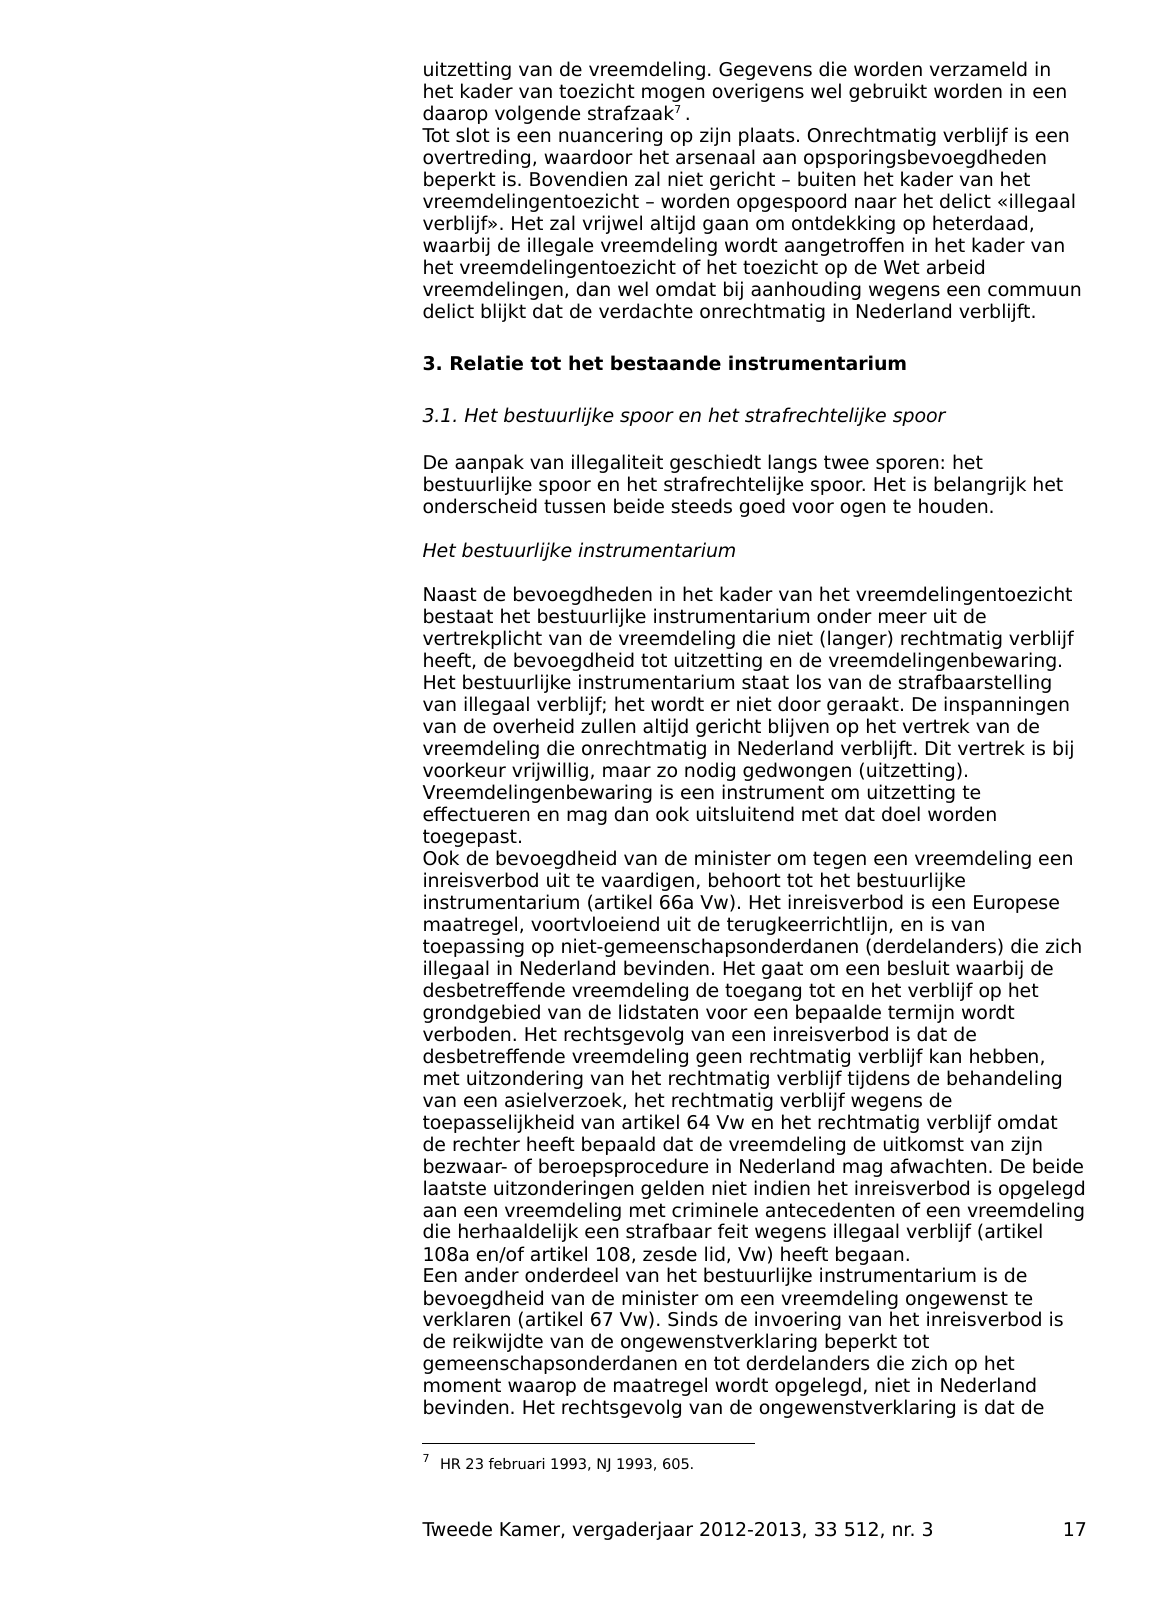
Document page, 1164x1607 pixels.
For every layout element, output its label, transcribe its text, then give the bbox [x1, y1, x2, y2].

text Naast de bevoegdheden in het kader van het vreemdelingentoezicht bestaat het bestuurlijke instrumentarium onder meer uit de vertrekplicht van de vreemdeling die niet (langer) rechtmatig verblijf heeft, de bevoegdheid tot uitzetting en de vreemdelingenbewaring. Het bestuurlijke instrumentarium staat los van de strafbaarstelling van illegaal verblijf; het wordt er niet door geraakt. De inspanningen van de overheid zullen altijd gericht blijven op het vertrek van de vreemdeling die onrechtmatig in Nederland verblijft. Dit vertrek is bij voorkeur vrijwillig, maar zo nodig gedwongen (uitzetting). Vreemdelingenbewaring is een instrument om uitzetting te effectueren en mag dan ook uitsluitend met dat doel worden toegepast. [422, 584, 1087, 848]
text De aanpak van illegaliteit geschiedt langs twee sporen: het bestuurlijke spoor en het strafrechtelijke spoor. Het is belangrijk het onderscheid tussen beide steeds goed voor ogen te houden. [422, 452, 1087, 518]
subtitle 3.1. Het bestuurlijke spoor en het strafrechtelijke spoor [422, 405, 1087, 427]
subtitle 3. Relatie tot het bestaande instrumentarium [422, 353, 1087, 375]
text uitzetting van de vreemdeling. Gegevens die worden verzameld in het kader van toezicht mogen overigens wel gebruikt worden in een daarop volgende strafzaak. [422, 59, 1087, 125]
subtitle Het bestuurlijke instrumentarium [422, 540, 1087, 562]
text HR 23 februari 1993, NJ 1993, 605. [422, 1452, 1087, 1474]
text Tot slot is een nuancering op zijn plaats. Onrechtmatig verblijf is een overtreding, waardoor het arsenaal aan opsporingsbevoegdheden beperkt is. Bovendien zal niet gericht – buiten het kader van het vreemdelingentoezicht – worden opgespoord naar het delict «illegaal verblijf». Het zal vrijwel altijd gaan om ontdekking op heterdaad, waarbij de illegale vreemdeling wordt aangetroffen in het kader van het vreemdelingentoezicht of het toezicht op de Wet arbeid vreemdelingen, dan wel omdat bij aanhouding wegens een commuun delict blijkt dat de verdachte onrechtmatig in Nederland verblijft. [422, 125, 1087, 323]
text Ook de bevoegdheid van de minister om tegen een vreemdeling een inreisverbod uit te vaardigen, behoort tot het bestuurlijke instrumentarium (artikel 66a Vw). Het inreisverbod is een Europese maatregel, voortvloeiend uit de terugkeerrichtlijn, en is van toepassing op niet-gemeenschapsonderdanen (derdelanders) die zich illegaal in Nederland bevinden. Het gaat om een besluit waarbij de desbetreffende vreemdeling de toegang tot en het verblijf op het grondgebied van de lidstaten voor een bepaalde termijn wordt verboden. Het rechtsgevolg van een inreisverbod is dat de desbetreffende vreemdeling geen rechtmatig verblijf kan hebben, met uitzondering van het rechtmatig verblijf tijdens de behandeling van een asielverzoek, het rechtmatig verblijf wegens de toepasselijkheid van artikel 64 Vw en het rechtmatig verblijf omdat de rechter heeft bepaald dat de vreemdeling de uitkomst van zijn bezwaar- of beroepsprocedure in Nederland mag afwachten. De beide laatste uitzonderingen gelden niet indien het inreisverbod is opgelegd aan een vreemdeling met criminele antecedenten of een vreemdeling die herhaaldelijk een strafbaar feit wegens illegaal verblijf (artikel 108a en/of artikel 108, zesde lid, Vw) heeft begaan. [422, 848, 1087, 1265]
text Een ander onderdeel van het bestuurlijke instrumentarium is de bevoegdheid van de minister om een vreemdeling ongewenst te verklaren (artikel 67 Vw). Sinds de invoering van het inreisverbod is de reikwijdte van de ongewenstverklaring beperkt tot gemeenschapsonderdanen en tot derdelanders die zich op het moment waarop de maatregel wordt opgelegd, niet in Nederland bevinden. Het rechtsgevolg van de ongewenstverklaring is dat de [422, 1265, 1087, 1419]
